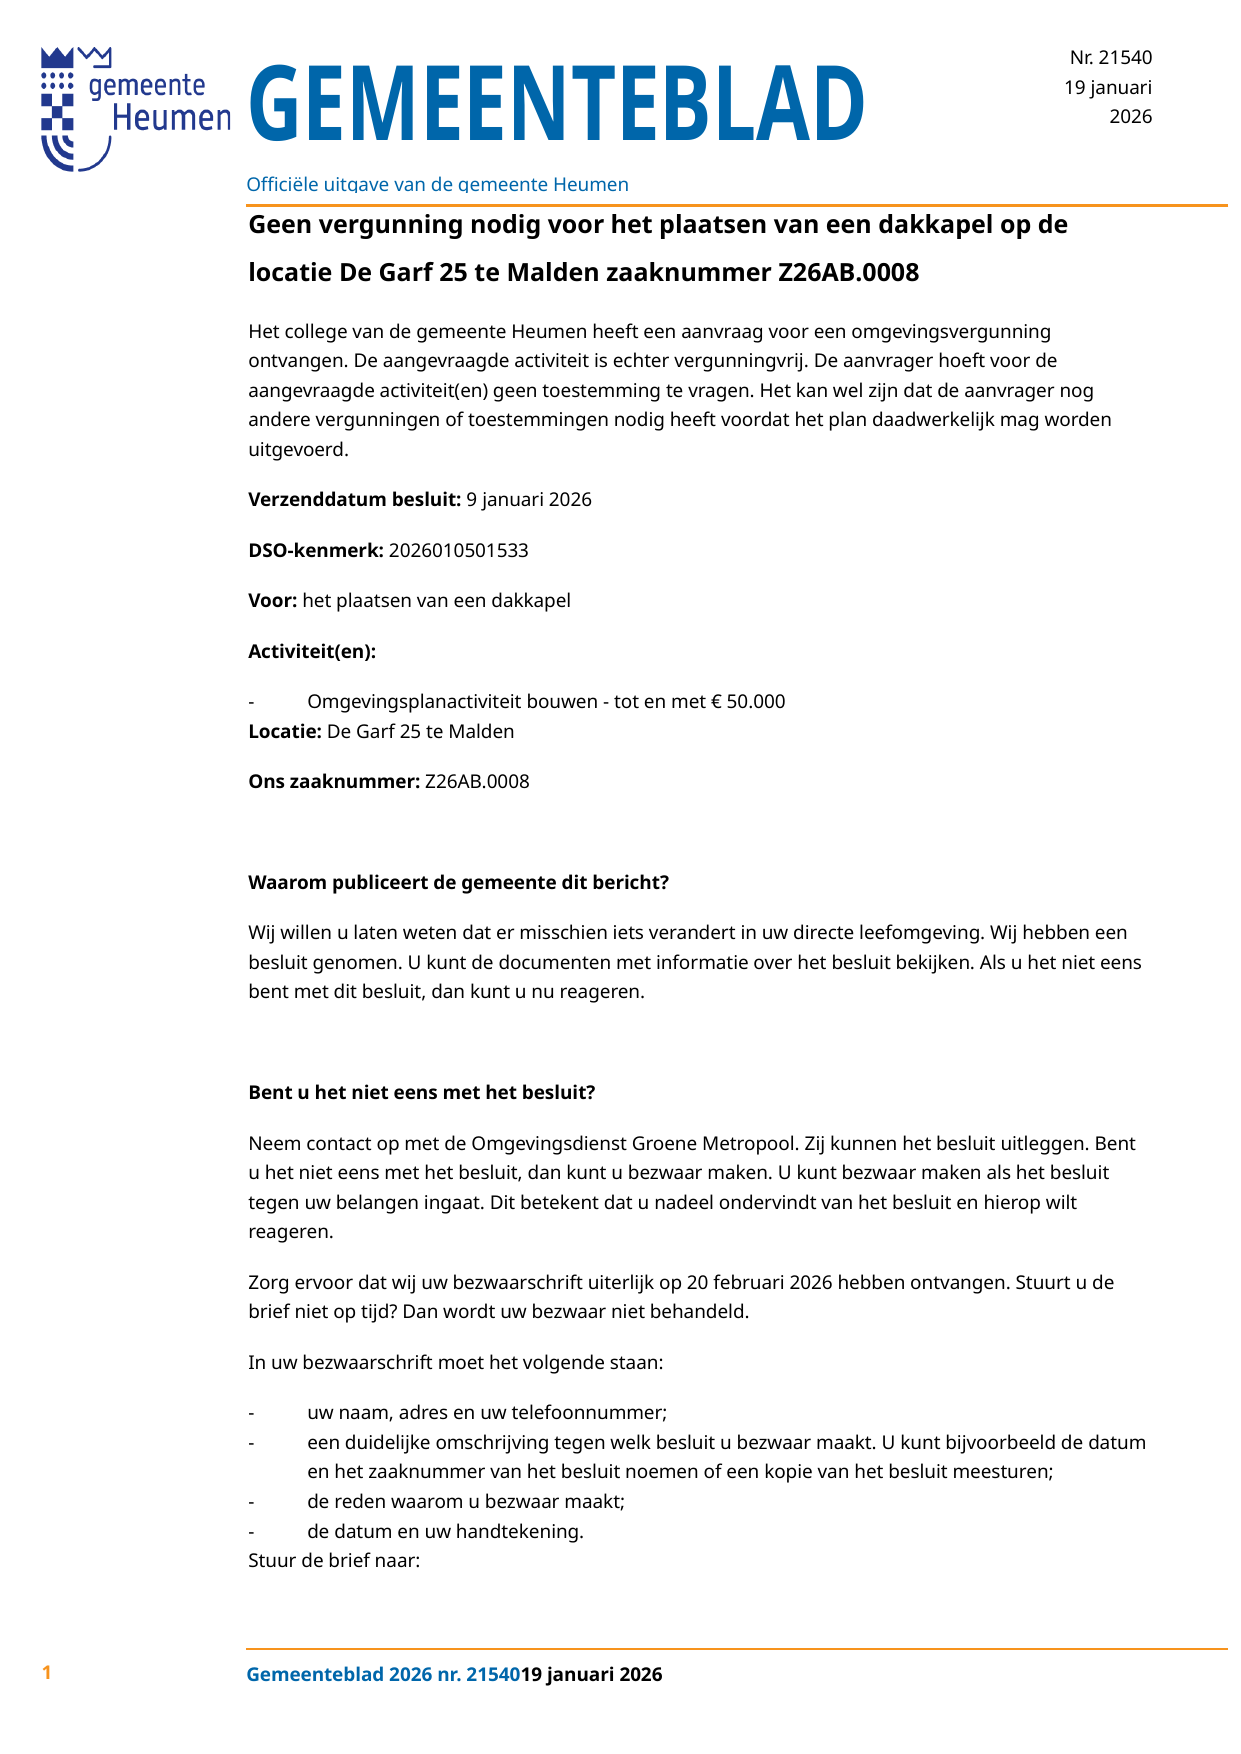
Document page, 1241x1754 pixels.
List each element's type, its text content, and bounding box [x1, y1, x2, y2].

text Het college van de gemeente Heumen heeft een aanvraag voor een omgevingsvergunning ontvangen. De aangevraagde activiteit is echter vergunningvrij. De aanvrager hoeft voor de aangevraagde activiteit(en) geen toestemming te vragen. Het kan wel zijn dat de aanvrager nog andere vergunningen of toestemmingen nodig heeft voordat het plan daadwerkelijk mag worden uitgevoerd. [248, 318, 1152, 462]
list de reden waarom u bezwaar maakt; [248, 1488, 1152, 1514]
list de datum en uw handtekening. [248, 1518, 1152, 1544]
list een duidelijke omschrijving tegen welk besluit u bezwaar maakt. U kunt bijvoorbeeld de datum en het zaaknummer van het besluit noemen of een kopie van het besluit meesturen; [248, 1429, 1152, 1484]
text Bent u het niet eens met het besluit? [248, 1079, 1152, 1105]
text In uw bezwaarschrift moet het volgende staan: [248, 1349, 1152, 1375]
text Zorg ervoor dat wij uw bezwaarschrift uiterlijk op 20 februari 2026 hebben ontvangen. Stuurt u de brief niet op tijd? Dan wordt uw bezwaar niet behandeld. [248, 1269, 1152, 1324]
text Voor: het plaatsen van een dakkapel [248, 587, 1152, 613]
text Geen vergunning nodig voor het plaatsen van een dakkapel op de locatie De Garf 25 te Malden zaaknummer Z26AB.0008 [248, 207, 1152, 288]
text Verzenddatum besluit: 9 januari 2026 [248, 487, 1152, 512]
picture [41, 47, 231, 172]
list Omgevingsplanactiviteit bouwen - tot en met € 50.000 [248, 688, 1152, 714]
text Neem contact op met de Omgevingsdienst Groene Metropool. Zij kunnen het besluit uitleggen. Bent u het niet eens met het besluit, dan kunt u bezwaar maken. U kunt bezwaar maken als het besluit tegen uw belangen ingaat. Dit betekent dat u nadeel ondervindt van het besluit en hierop wilt reageren. [248, 1130, 1152, 1244]
text Wij willen u laten weten dat er misschien iets verandert in uw directe leefomgeving. Wij hebben een besluit genomen. U kunt de documenten met informatie over het besluit bekijken. Als u het niet eens bent met dit besluit, dan kunt u nu reageren. [248, 919, 1152, 1004]
text Ons zaaknummer: Z26AB.0008 [248, 768, 1152, 794]
text Waarom publiceert de gemeente dit bericht? [248, 869, 1152, 895]
text Stuur de brief naar: [248, 1547, 1152, 1573]
list uw naam, adres en uw telefoonnummer; [248, 1399, 1152, 1425]
text DSO-kenmerk: 2026010501533 [248, 537, 1152, 563]
text Locatie: De Garf 25 te Malden [248, 718, 1152, 744]
text Activiteit(en): [248, 638, 1152, 664]
